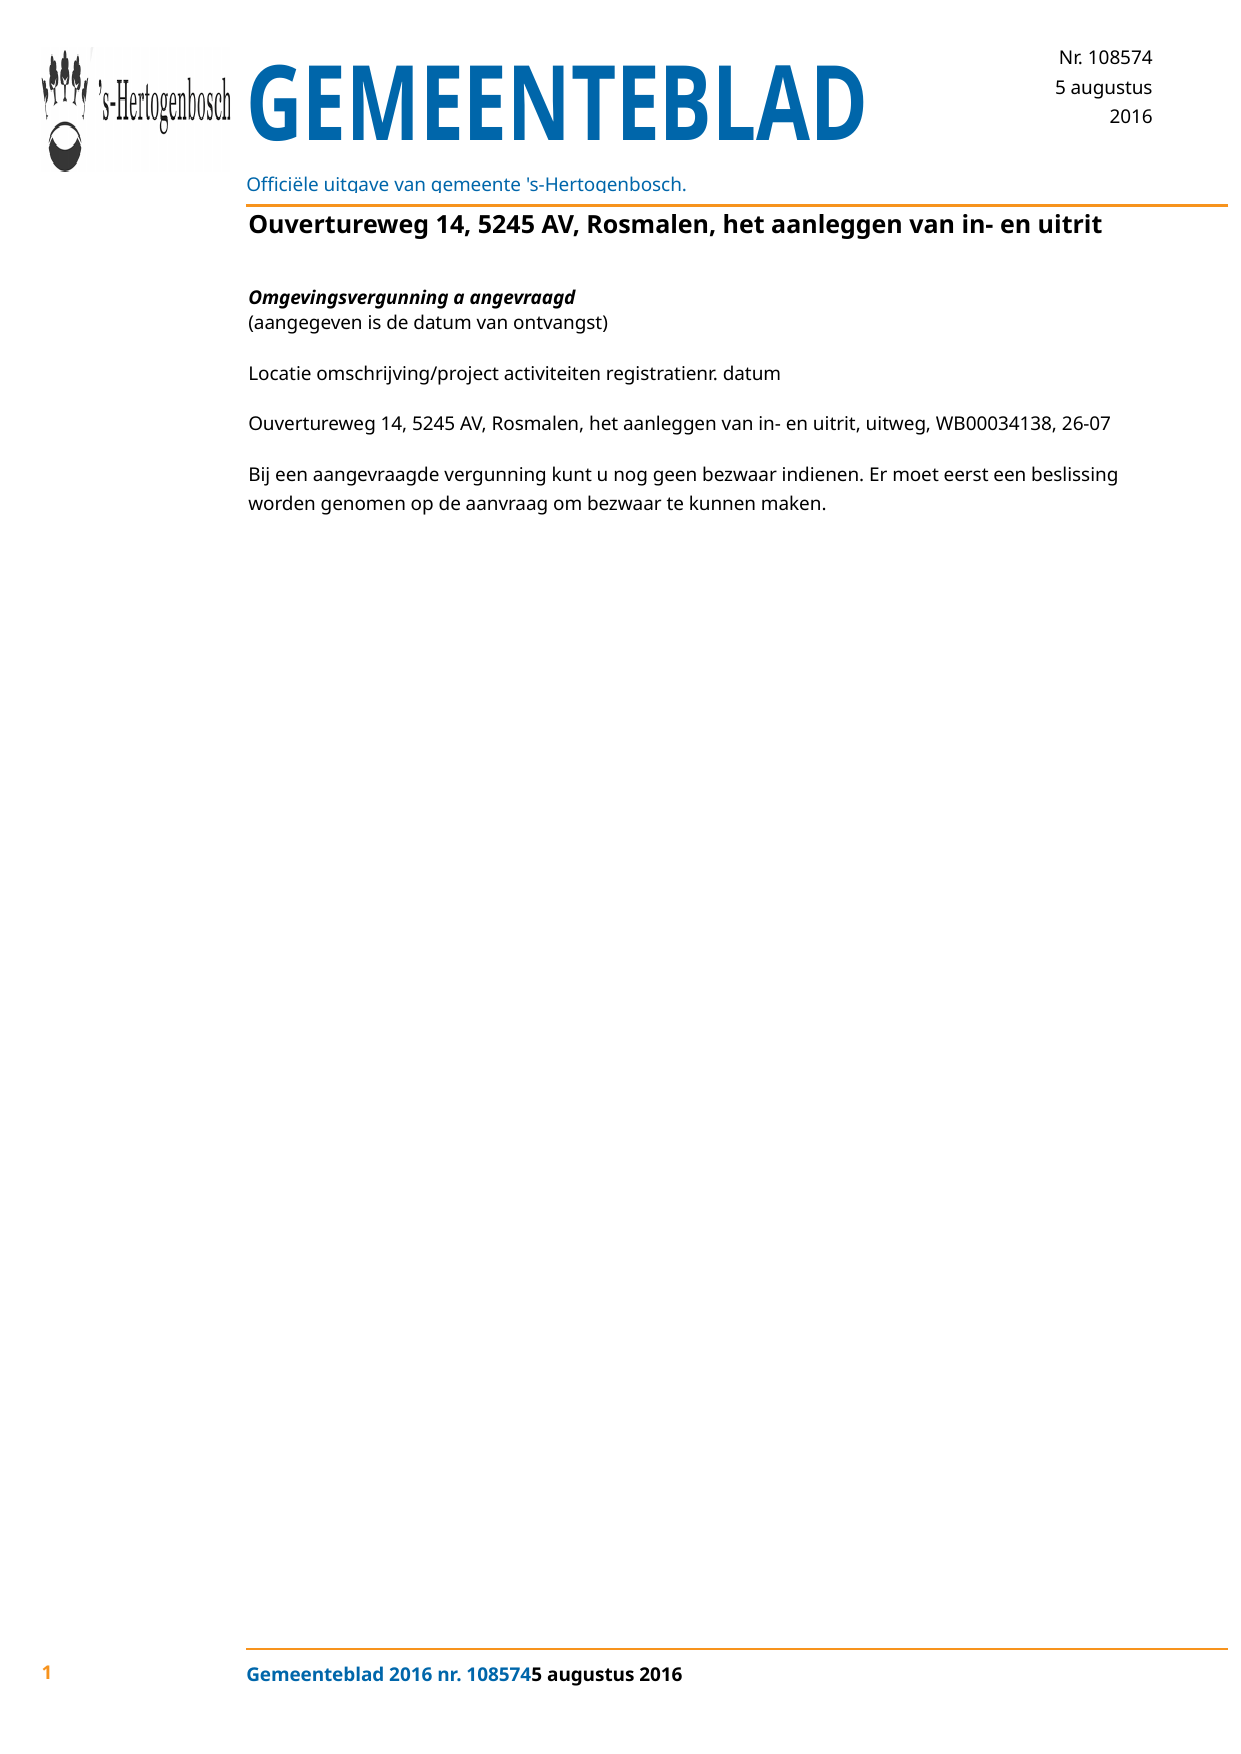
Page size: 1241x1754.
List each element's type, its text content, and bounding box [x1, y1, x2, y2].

text Ouvertureweg 14, 5245 AV, Rosmalen, het aanleggen van in- en uitrit, uitweg, WB00034138, 26-07 [248, 410, 1152, 436]
text Omgevingsvergunning a angevraagd [248, 284, 1152, 309]
text Ouvertureweg 14, 5245 AV, Rosmalen, het aanleggen van in- en uitrit [248, 207, 1152, 241]
text Bij een aangevraagde vergunning kunt u nog geen bezwaar indienen. Er moet eerst een beslissing worden genomen op de aanvraag om bezwaar te kunnen maken. [248, 461, 1152, 516]
text Locatie omschrijving/project activiteiten registratienr. datum [248, 360, 1152, 386]
picture [41, 47, 231, 172]
text (aangegeven is de datum van ontvangst) [248, 309, 1152, 335]
